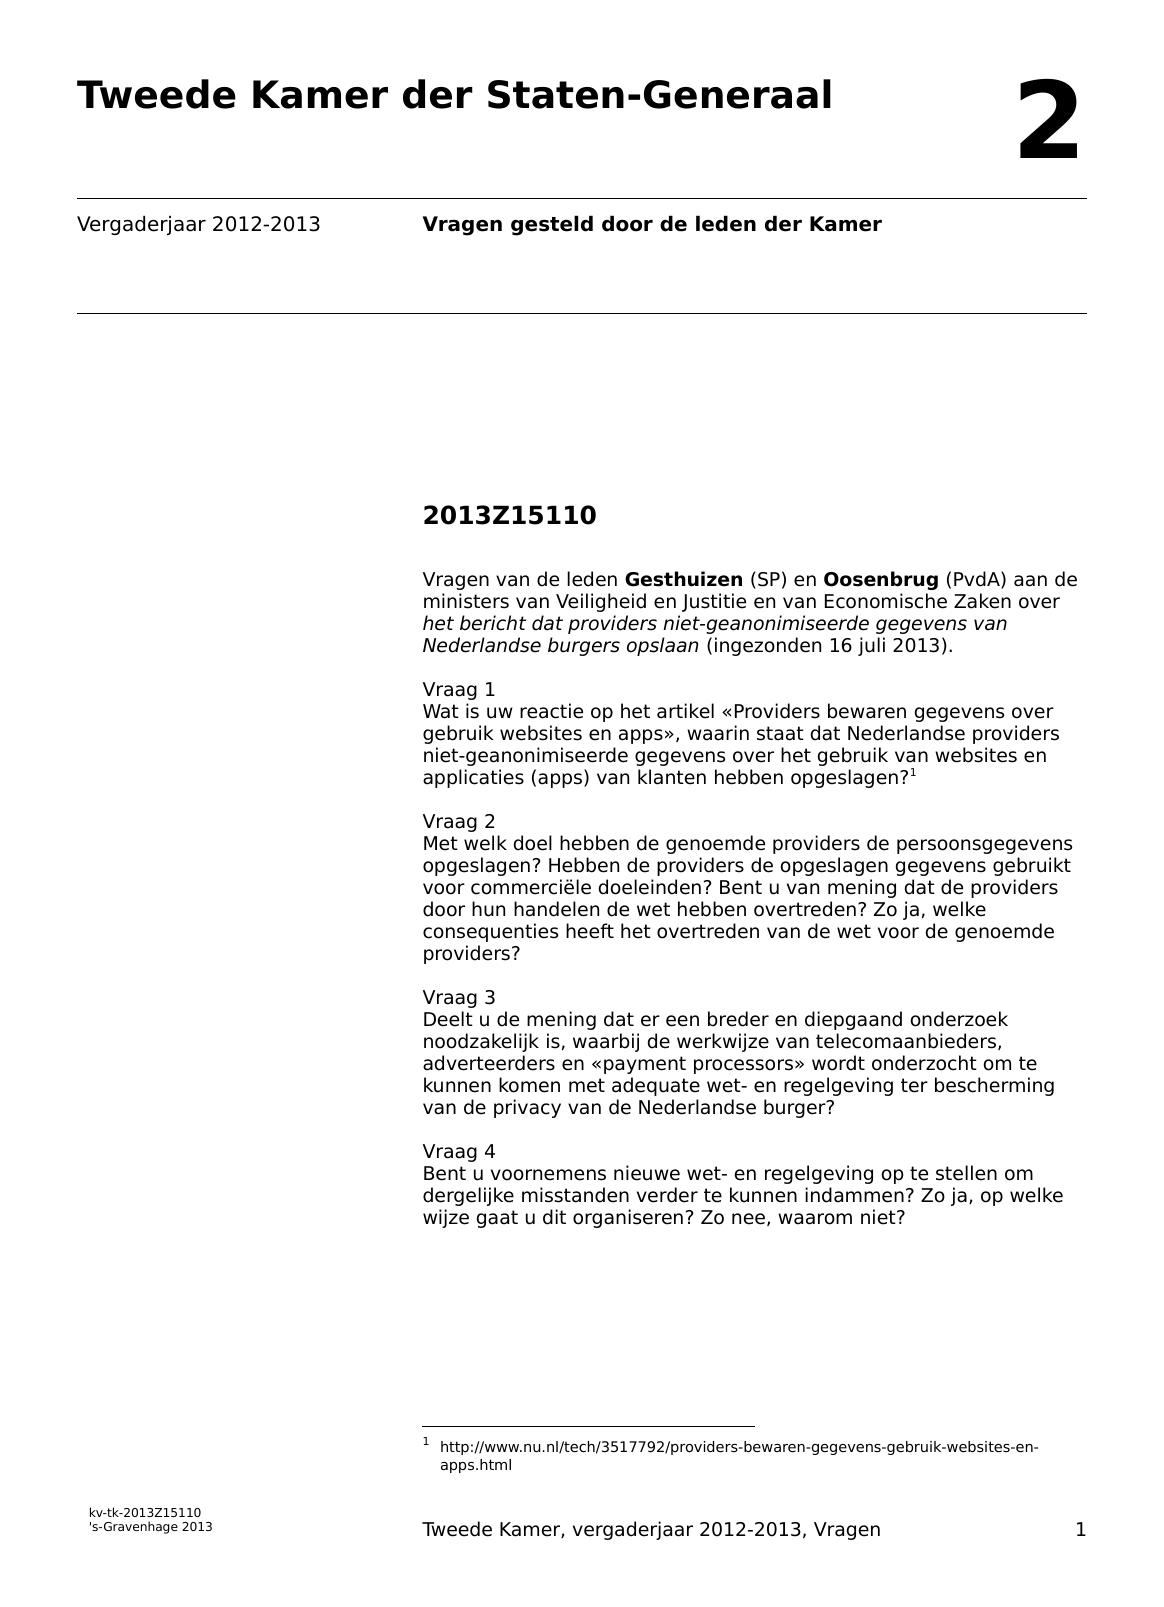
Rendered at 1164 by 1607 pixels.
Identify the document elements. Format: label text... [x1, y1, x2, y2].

text kv-tk-2013Z15110 [88, 1506, 323, 1520]
text 's-Gravenhage 2013 [88, 1520, 323, 1534]
table_cell Vergaderjaar 2012-2013 [77, 199, 422, 313]
table_header Tweede Kamer der Staten-Generaal [77, 59, 886, 198]
text Met welk doel hebben de genoemde providers de persoonsgegevens opgeslagen? Hebben de providers de opgeslagen gegevens gebruikt voor commerciële doeleinden? Bent u van mening dat de providers door hun handelen de wet hebben overtreden? Zo ja, welke consequenties heeft het overtreden van de wet voor de genoemde providers? [422, 833, 1087, 965]
text Vragen van de leden Gesthuizen (SP) en Oosenbrug (PvdA) aan de ministers van Veiligheid en Justitie en van Economische Zaken over het bericht dat providers niet-geanonimiseerde gegevens van Nederlandse burgers opslaan (ingezonden 16 juli 2013). [422, 569, 1087, 657]
text Vraag 1 [422, 679, 1087, 701]
text Vraag 4 [422, 1141, 1087, 1163]
text Vraag 2 [422, 811, 1087, 833]
table_cell Vragen gesteld door de leden der Kamer [422, 199, 1087, 313]
text Wat is uw reactie op het artikel «Providers bewaren gegevens over gebruik websites en apps», waarin staat dat Nederlandse providers niet-geanonimiseerde gegevens over het gebruik van websites en applicaties (apps) van klanten hebben opgeslagen? [422, 701, 1087, 789]
text 2013Z15110 [422, 501, 1087, 531]
text http://www.nu.nl/tech/3517792/providers-bewaren-gegevens-gebruik-websites-en-apps.html [422, 1435, 1087, 1474]
table_header 2 [886, 59, 1087, 198]
text Vraag 3 [422, 987, 1087, 1009]
text Bent u voornemens nieuwe wet- en regelgeving op te stellen om dergelijke misstanden verder te kunnen indammen? Zo ja, op welke wijze gaat u dit organiseren? Zo nee, waarom niet? [422, 1163, 1087, 1229]
text Deelt u de mening dat er een breder en diepgaand onderzoek noodzakelijk is, waarbij de werkwijze van telecomaanbieders, adverteerders en «payment processors» wordt onderzocht om te kunnen komen met adequate wet- en regelgeving ter bescherming van de privacy van de Nederlandse burger? [422, 1009, 1087, 1119]
